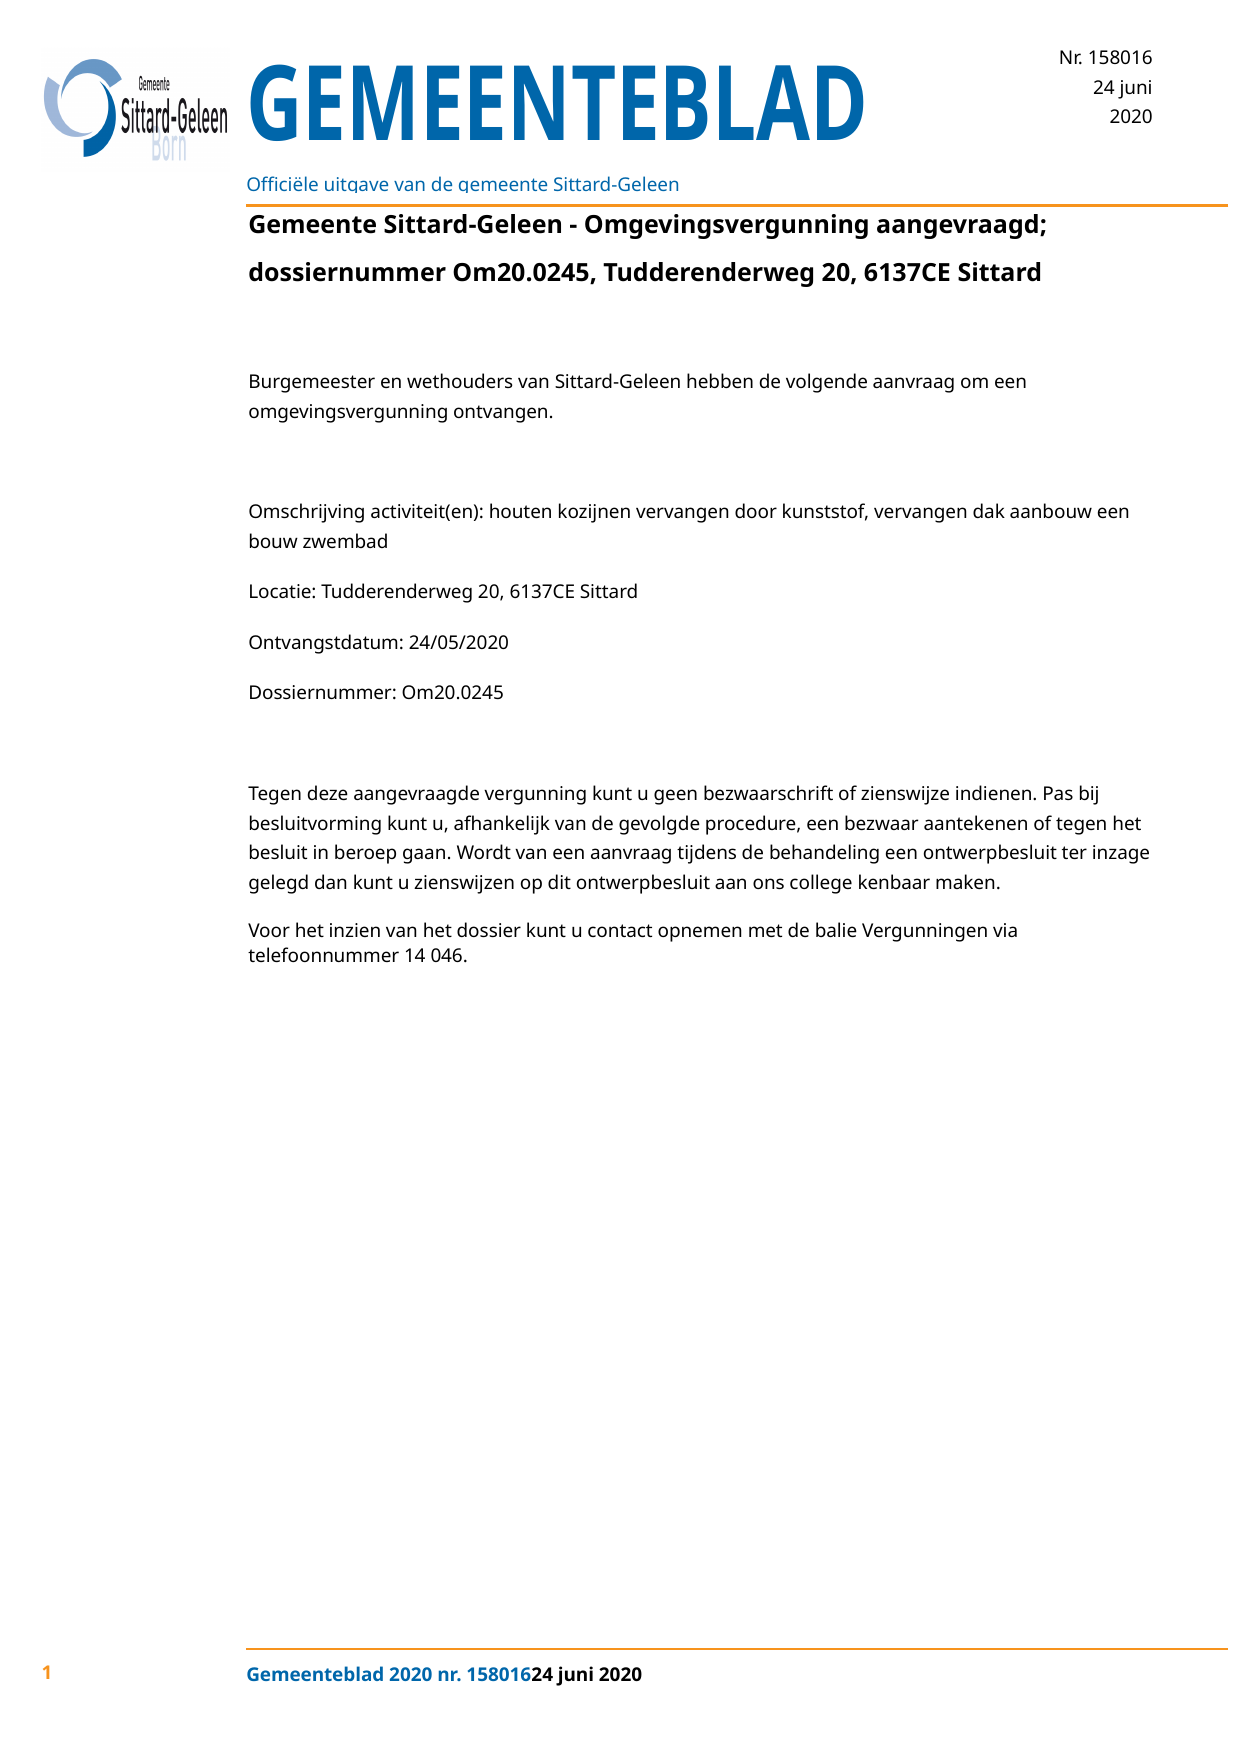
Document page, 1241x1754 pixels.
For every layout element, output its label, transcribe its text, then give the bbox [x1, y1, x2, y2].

text Burgemeester en wethouders van Sittard-Geleen hebben de volgende aanvraag om een omgevingsvergunning ontvangen. [248, 368, 1152, 424]
text Ontvangstdatum: 24/05/2020 [248, 629, 1152, 655]
text Dossiernummer: Om20.0245 [248, 679, 1152, 705]
picture [41, 47, 231, 172]
text Locatie: Tudderenderweg 20, 6137CE Sittard [248, 579, 1152, 604]
text Tegen deze aangevraagde vergunning kunt u geen bezwaarschrift of zienswijze indienen. Pas bij besluitvorming kunt u, afhankelijk van de gevolgde procedure, een bezwaar aantekenen of tegen het besluit in beroep gaan. Wordt van een aanvraag tijdens de behandeling een ontwerpbesluit ter inzage gelegd dan kunt u zienswijzen op dit ontwerpbesluit aan ons college kenbaar maken. [248, 780, 1152, 895]
text Voor het inzien van het dossier kunt u contact opnemen met de balie Vergunningen via telefoonnummer 14 046. [248, 917, 1152, 968]
text Gemeente Sittard-Geleen - Omgevingsvergunning aangevraagd; dossiernummer Om20.0245, Tudderenderweg 20, 6137CE Sittard [248, 207, 1152, 288]
text Omschrijving activiteit(en): houten kozijnen vervangen door kunststof, vervangen dak aanbouw een bouw zwembad [248, 499, 1152, 554]
